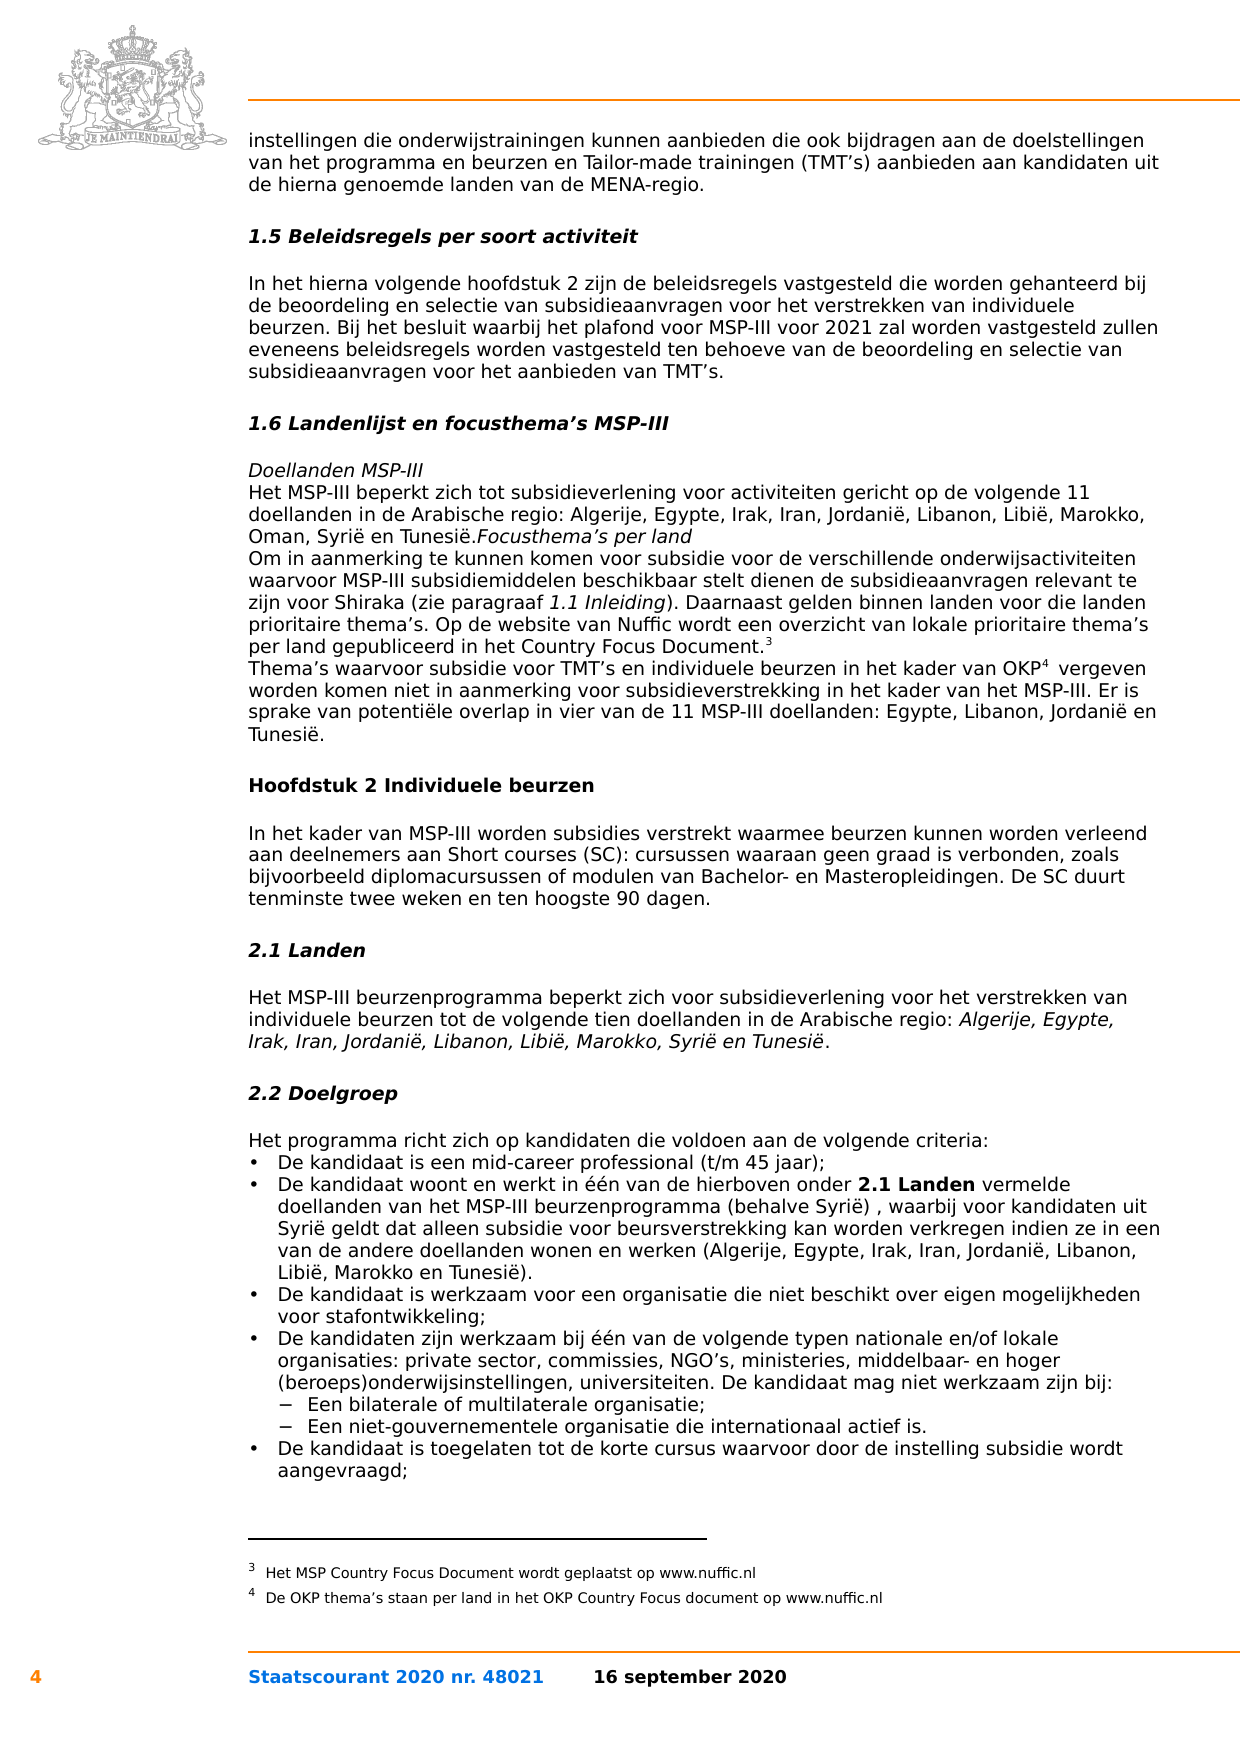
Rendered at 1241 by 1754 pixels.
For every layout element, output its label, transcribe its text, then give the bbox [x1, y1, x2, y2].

subtitle 1.6 Landenlijst en focusthema’s MSP-III [248, 413, 1163, 435]
text • De kandidaten zijn werkzaam bij één van de volgende typen nationale en/of lokale organisaties: private sector, commissies, NGO’s, ministeries, middelbaar- en hoger (beroeps)onderwijsinstellingen, universiteiten. De kandidaat mag niet werkzaam zijn bij: [248, 1328, 1163, 1394]
text De OKP thema’s staan per land in het OKP Country Focus document op www.nuffic.nl [248, 1586, 1163, 1608]
text In het hierna volgende hoofdstuk 2 zijn de beleidsregels vastgesteld die worden gehanteerd bij de beoordeling en selectie van subsidieaanvragen voor het verstrekken van individuele beurzen. Bij het besluit waarbij het plafond voor MSP-III voor 2021 zal worden vastgesteld zullen eveneens beleidsregels worden vastgesteld ten behoeve van de beoordeling en selectie van subsidieaanvragen voor het aanbieden van TMT’s. [248, 273, 1163, 383]
text Doellanden MSP-III [248, 460, 1163, 482]
text Thema’s waarvoor subsidie voor TMT’s en individuele beurzen in het kader van OKP vergeven worden komen niet in aanmerking voor subsidieverstrekking in het kader van het MSP-III. Er is sprake van potentiële overlap in vier van de 11 MSP-III doellanden: Egypte, Libanon, Jordanië en Tunesië. [248, 657, 1163, 745]
text Het MSP Country Focus Document wordt geplaatst op www.nuffic.nl [248, 1561, 1163, 1583]
subtitle 1.5 Beleidsregels per soort activiteit [248, 226, 1163, 248]
text Het MSP-III beperkt zich tot subsidieverlening voor activiteiten gericht op de volgende 11 doellanden in de Arabische regio: Algerije, Egypte, Irak, Iran, Jordanië, Libanon, Libië, Marokko, Oman, Syrië en Tunesië.Focusthema’s per land [248, 482, 1163, 548]
picture [38, 25, 227, 150]
subtitle 2.1 Landen [248, 940, 1163, 962]
text instellingen die onderwijstrainingen kunnen aanbieden die ook bijdragen aan de doelstellingen van het programma en beurzen en Tailor-made trainingen (TMT’s) aanbieden aan kandidaten uit de hierna genoemde landen van de MENA-regio. [248, 130, 1163, 196]
subtitle 2.2 Doelgroep [248, 1083, 1163, 1105]
text − Een niet-gouvernementele organisatie die internationaal actief is. [278, 1416, 1163, 1438]
text • De kandidaat is toegelaten tot de korte cursus waarvoor door de instelling subsidie wordt aangevraagd; [248, 1438, 1163, 1482]
text Het MSP-III beurzenprogramma beperkt zich voor subsidieverlening voor het verstrekken van individuele beurzen tot de volgende tien doellanden in de Arabische regio: Algerije, Egypte, Irak, Iran, Jordanië, Libanon, Libië, Marokko, Syrië en Tunesië. [248, 987, 1163, 1053]
text • De kandidaat is een mid-career professional (t/m 45 jaar); [248, 1152, 1163, 1174]
text − Een bilaterale of multilaterale organisatie; [278, 1394, 1163, 1416]
text Het programma richt zich op kandidaten die voldoen aan de volgende criteria: [248, 1130, 1163, 1152]
text • De kandidaat woont en werkt in één van de hierboven onder 2.1 Landen vermelde doellanden van het MSP-III beurzenprogramma (behalve Syrië) , waarbij voor kandidaten uit Syrië geldt dat alleen subsidie voor beursverstrekking kan worden verkregen indien ze in een van de andere doellanden wonen en werken (Algerije, Egypte, Irak, Iran, Jordanië, Libanon, Libië, Marokko en Tunesië). [248, 1174, 1163, 1284]
text Om in aanmerking te kunnen komen voor subsidie voor de verschillende onderwijsactiviteiten waarvoor MSP-III subsidiemiddelen beschikbaar stelt dienen de subsidieaanvragen relevant te zijn voor Shiraka (zie paragraaf 1.1 Inleiding). Daarnaast gelden binnen landen voor die landen prioritaire thema’s. Op de website van Nuffic wordt een overzicht van lokale prioritaire thema’s per land gepubliceerd in het Country Focus Document. [248, 548, 1163, 657]
subtitle Hoofdstuk 2 Individuele beurzen [248, 775, 1163, 797]
text • De kandidaat is werkzaam voor een organisatie die niet beschikt over eigen mogelijkheden voor stafontwikkeling; [248, 1284, 1163, 1328]
text In het kader van MSP-III worden subsidies verstrekt waarmee beurzen kunnen worden verleend aan deelnemers aan Short courses (SC): cursussen waaraan geen graad is verbonden, zoals bijvoorbeeld diplomacursussen of modulen van Bachelor- en Masteropleidingen. De SC duurt tenminste twee weken en ten hoogste 90 dagen. [248, 822, 1163, 910]
